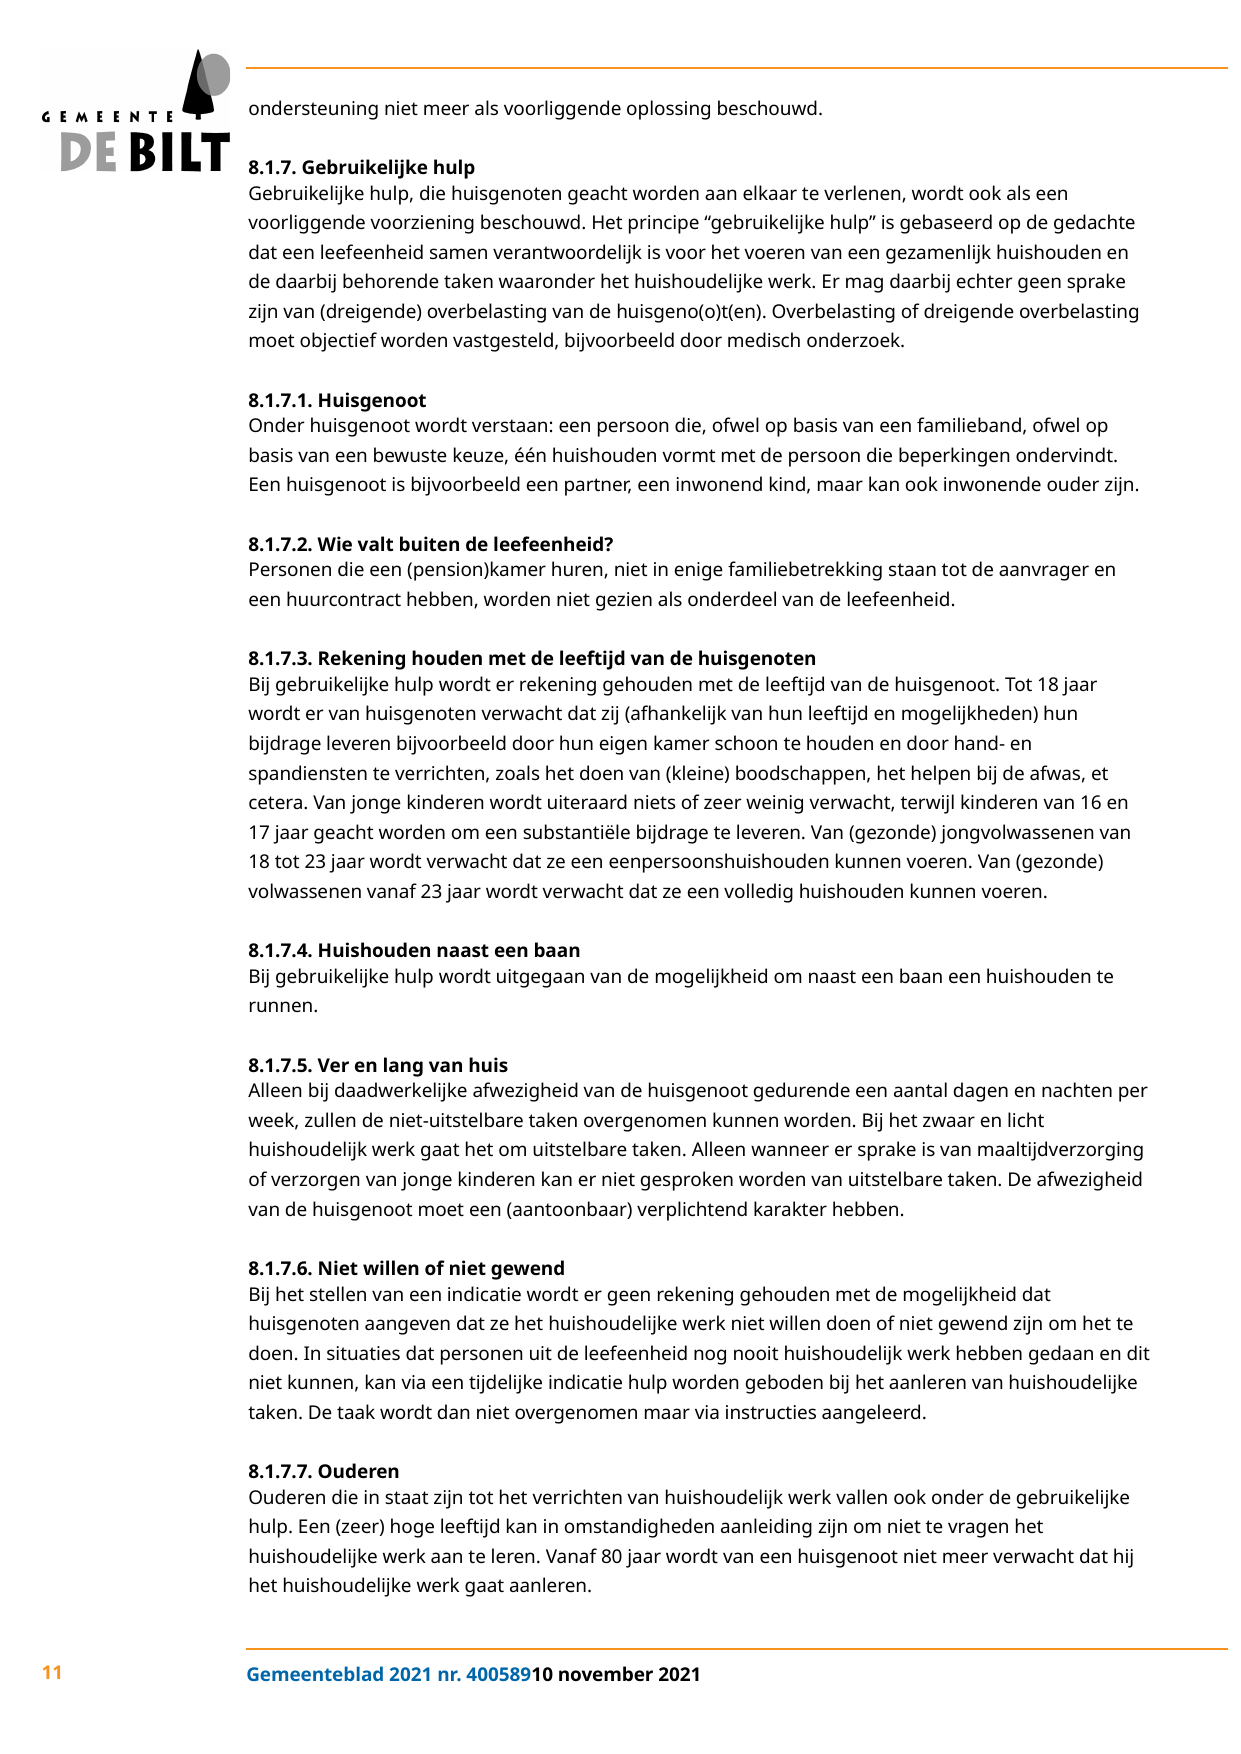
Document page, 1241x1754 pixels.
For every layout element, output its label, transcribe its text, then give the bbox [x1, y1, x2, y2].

text Gebruikelijke hulp, die huisgenoten geacht worden aan elkaar te verlenen, wordt ook als een voorliggende voorziening beschouwd. Het principe “gebruikelijke hulp” is gebaseerd op de gedachte dat een leefeenheid samen verantwoordelijk is voor het voeren van een gezamenlijk huishouden en de daarbij behorende taken waaronder het huishoudelijke werk. Er mag daarbij echter geen sprake zijn van (dreigende) overbelasting van de huisgeno(o)t(en). Overbelasting of dreigende overbelasting moet objectief worden vastgesteld, bijvoorbeeld door medisch onderzoek. [248, 180, 1152, 353]
text Bij gebruikelijke hulp wordt er rekening gehouden met de leeftijd van de huisgenoot. Tot 18 jaar wordt er van huisgenoten verwacht dat zij (afhankelijk van hun leeftijd en mogelijkheden) hun bijdrage leveren bijvoorbeeld door hun eigen kamer schoon te houden en door hand- en spandiensten te verrichten, zoals het doen van (kleine) boodschappen, het helpen bij de afwas, et cetera. Van jonge kinderen wordt uiteraard niets of zeer weinig verwacht, terwijl kinderen van 16 en 17 jaar geacht worden om een substantiële bijdrage te leveren. Van (gezonde) jongvolwassenen van 18 tot 23 jaar wordt verwacht dat ze een eenpersoonshuishouden kunnen voeren. Van (gezonde) volwassenen vanaf 23 jaar wordt verwacht dat ze een volledig huishouden kunnen voeren. [248, 671, 1152, 904]
text 8.1.7.7. Ouderen [248, 1458, 1152, 1484]
text Bij gebruikelijke hulp wordt uitgegaan van de mogelijkheid om naast een baan een huishouden te runnen. [248, 963, 1152, 1018]
text 8.1.7. Gebruikelijke hulp [248, 154, 1152, 180]
text 8.1.7.4. Huishouden naast een baan [248, 937, 1152, 963]
text 8.1.7.6. Niet willen of niet gewend [248, 1255, 1152, 1281]
text 8.1.7.5. Ver en lang van huis [248, 1052, 1152, 1077]
text Ouderen die in staat zijn tot het verrichten van huishoudelijk werk vallen ook onder de gebruikelijke hulp. Een (zeer) hoge leeftijd kan in omstandigheden aanleiding zijn om niet te vragen het huishoudelijke werk aan te leren. Vanaf 80 jaar wordt van een huisgenoot niet meer verwacht dat hij het huishoudelijke werk gaat aanleren. [248, 1484, 1152, 1598]
text 8.1.7.1. Huisgenoot [248, 387, 1152, 412]
text Onder huisgenoot wordt verstaan: een persoon die, ofwel op basis van een familieband, ofwel op basis van een bewuste keuze, één huishouden vormt met de persoon die beperkingen ondervindt. Een huisgenoot is bijvoorbeeld een partner, een inwonend kind, maar kan ook inwonende ouder zijn. [248, 412, 1152, 497]
text Bij het stellen van een indicatie wordt er geen rekening gehouden met de mogelijkheid dat huisgenoten aangeven dat ze het huishoudelijke werk niet willen doen of niet gewend zijn om het te doen. In situaties dat personen uit de leefeenheid nog nooit huishoudelijk werk hebben gedaan en dit niet kunnen, kan via een tijdelijke indicatie hulp worden geboden bij het aanleren van huishoudelijke taken. De taak wordt dan niet overgenomen maar via instructies aangeleerd. [248, 1281, 1152, 1425]
text 8.1.7.3. Rekening houden met de leeftijd van de huisgenoten [248, 645, 1152, 671]
text ondersteuning niet meer als voorliggende oplossing beschouwd. [248, 95, 1152, 121]
text Alleen bij daadwerkelijke afwezigheid van de huisgenoot gedurende een aantal dagen en nachten per week, zullen de niet-uitstelbare taken overgenomen kunnen worden. Bij het zwaar en licht huishoudelijk werk gaat het om uitstelbare taken. Alleen wanneer er sprake is van maaltijdverzorging of verzorgen van jonge kinderen kan er niet gesproken worden van uitstelbare taken. De afwezigheid van de huisgenoot moet een (aantoonbaar) verplichtend karakter hebben. [248, 1077, 1152, 1222]
picture [41, 47, 231, 172]
text 8.1.7.2. Wie valt buiten de leefeenheid? [248, 531, 1152, 557]
text Personen die een (pension)kamer huren, niet in enige familiebetrekking staan tot de aanvrager en een huurcontract hebben, worden niet gezien als onderdeel van de leefeenheid. [248, 557, 1152, 612]
